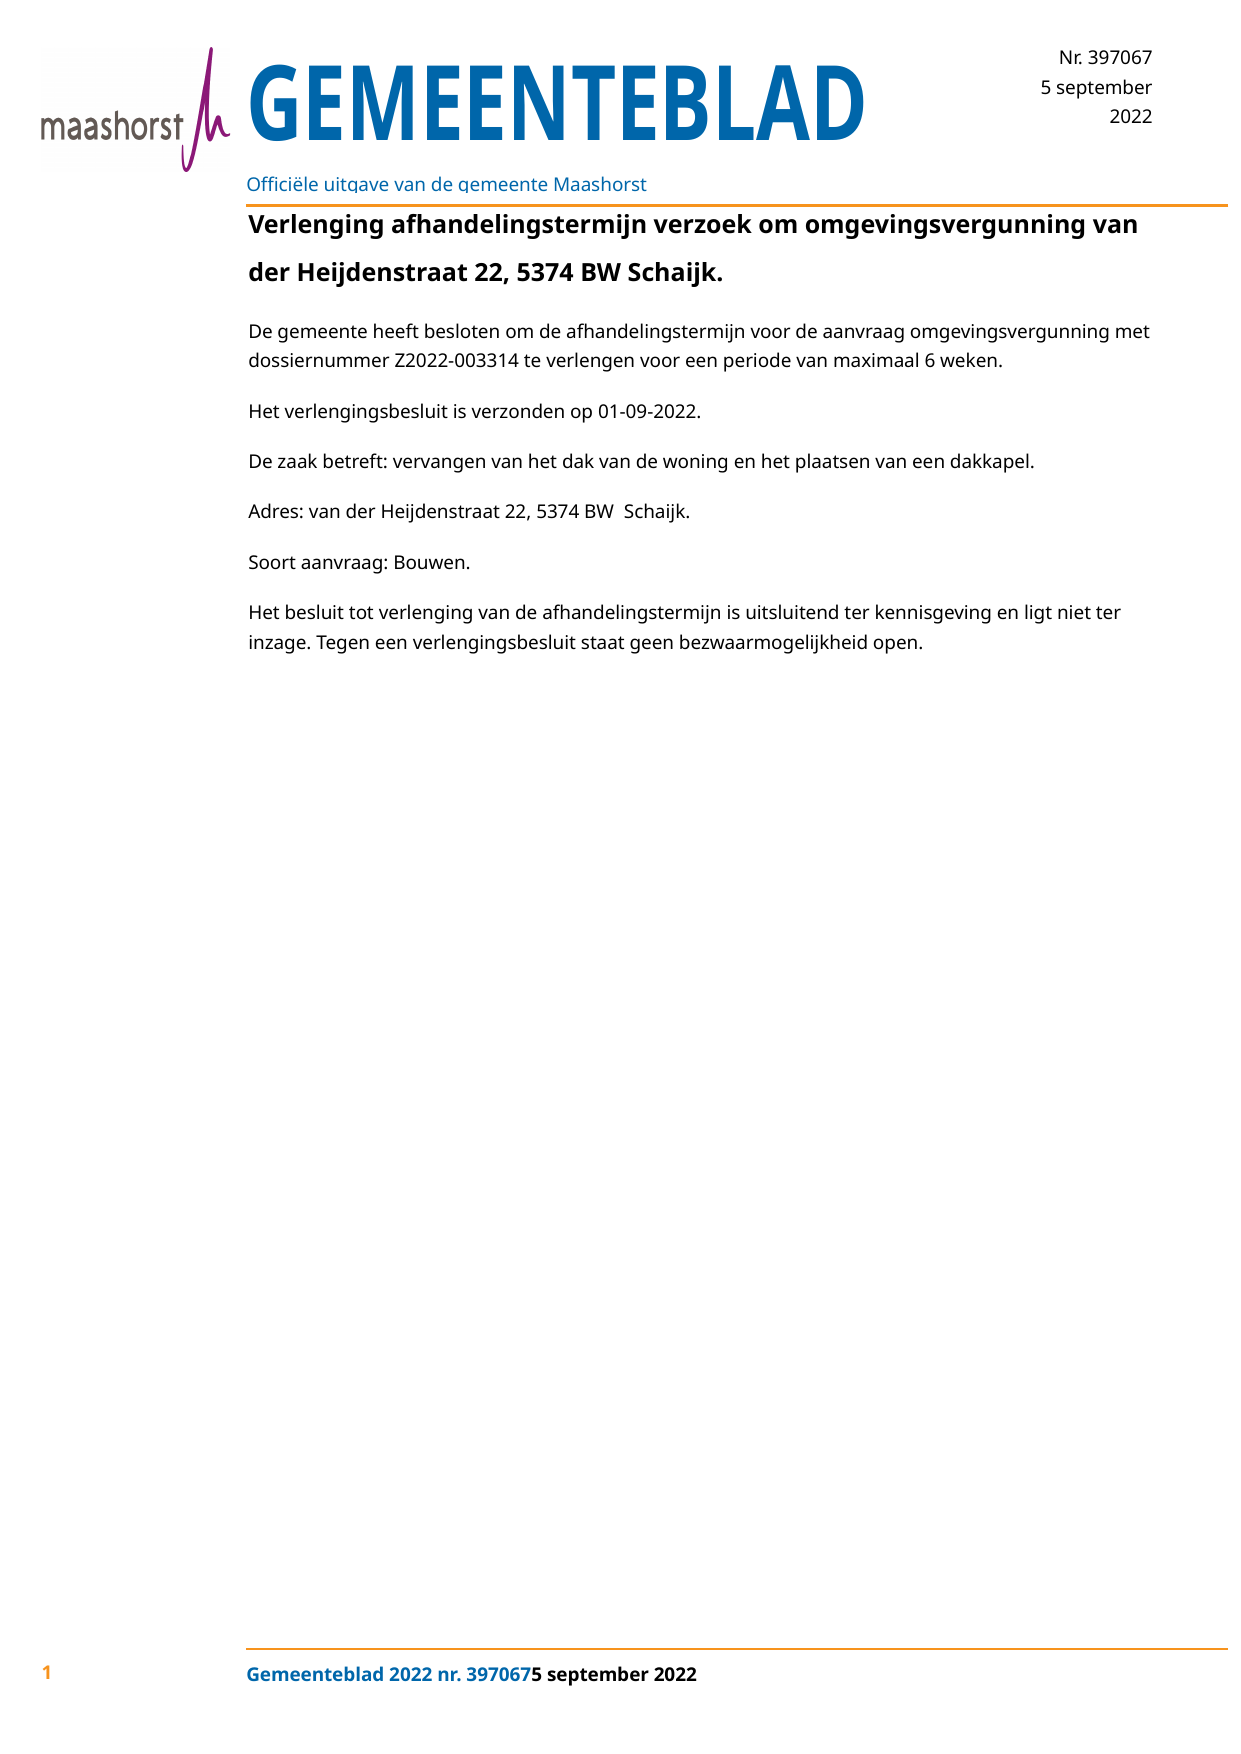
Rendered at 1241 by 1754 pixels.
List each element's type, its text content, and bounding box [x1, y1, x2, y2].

text Soort aanvraag: Bouwen. [248, 549, 1152, 575]
text Verlenging afhandelingstermijn verzoek om omgevingsvergunning van der Heijdenstraat 22, 5374 BW Schaijk. [248, 207, 1152, 288]
text Adres: van der Heijdenstraat 22, 5374 BW Schaijk. [248, 499, 1152, 524]
text Het verlengingsbesluit is verzonden op 01-09-2022. [248, 398, 1152, 424]
text Het besluit tot verlenging van de afhandelingstermijn is uitsluitend ter kennisgeving en ligt niet ter inzage. Tegen een verlengingsbesluit staat geen bezwaarmogelijkheid open. [248, 599, 1152, 655]
text De zaak betreft: vervangen van het dak van de woning en het plaatsen van een dakkapel. [248, 448, 1152, 474]
text De gemeente heeft besloten om de afhandelingstermijn voor de aanvraag omgevingsvergunning met dossiernummer Z2022-003314 te verlengen voor een periode van maximaal 6 weken. [248, 318, 1152, 373]
picture [41, 47, 231, 172]
